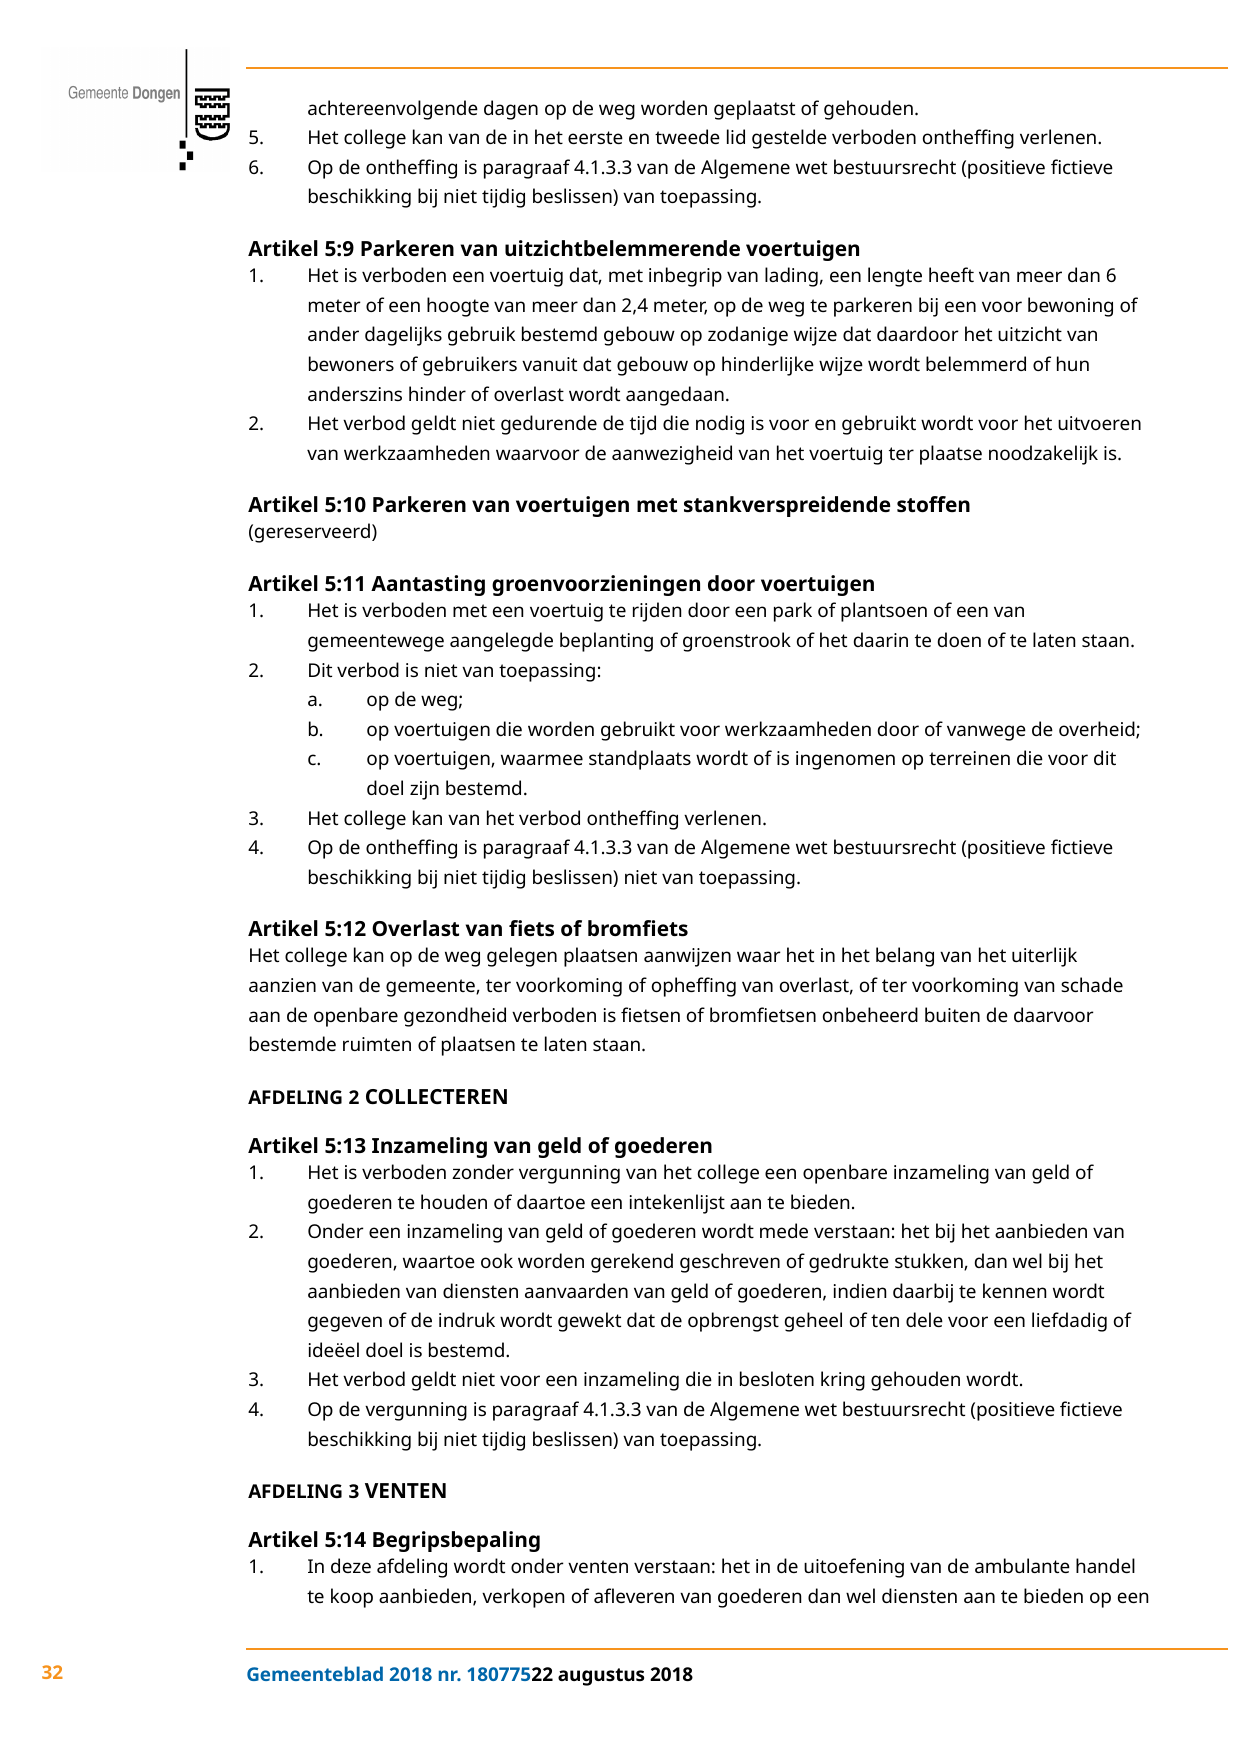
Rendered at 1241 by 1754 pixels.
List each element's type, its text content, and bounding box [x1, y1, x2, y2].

text Artikel 5:12 Overlast van fiets of bromfiets [248, 914, 1152, 943]
text Artikel 5:13 Inzameling van geld of goederen [248, 1131, 1152, 1159]
text AFDELING 2 COLLECTEREN [248, 1082, 1152, 1110]
list Het verbod geldt niet gedurende de tijd die nodig is voor en gebruikt wordt voor het uitvoeren van werkzaamheden waarvoor de aanwezigheid van het voertuig ter plaatse noodzakelijk is. [248, 410, 1152, 466]
list Dit verbod is niet van toepassing: [248, 657, 1152, 682]
list Onder een inzameling van geld of goederen wordt mede verstaan: het bij het aanbieden van goederen, waartoe ook worden gerekend geschreven of gedrukte stukken, dan wel bij het aanbieden van diensten aanvaarden van geld of goederen, indien daarbij te kennen wordt gegeven of de indruk wordt gewekt dat de opbrengst geheel of ten dele voor een liefdadig of ideëel doel is bestemd. [248, 1219, 1152, 1363]
list Het is verboden met een voertuig te rijden door een park of plantsoen of een van gemeentewege aangelegde beplanting of groenstrook of het daarin te doen of te laten staan. [248, 598, 1152, 653]
list achtereenvolgende dagen op de weg worden geplaatst of gehouden. [248, 95, 1152, 121]
text Artikel 5:10 Parkeren van voertuigen met stankverspreidende stoffen [248, 490, 1152, 519]
text Artikel 5:11 Aantasting groenvoorzieningen door voertuigen [248, 569, 1152, 598]
list op voertuigen die worden gebruikt voor werkzaamheden door of vanwege de overheid; [307, 716, 1152, 742]
picture [41, 47, 231, 172]
list op voertuigen, waarmee standplaats wordt of is ingenomen op terreinen die voor dit doel zijn bestemd. [307, 746, 1152, 801]
list In deze afdeling wordt onder venten verstaan: het in de uitoefening van de ambulante handel te koop aanbieden, verkopen of afleveren van goederen dan wel diensten aan te bieden op een [248, 1554, 1152, 1609]
list Op de ontheffing is paragraaf 4.1.3.3 van de Algemene wet bestuursrecht (positieve fictieve beschikking bij niet tijdig beslissen) niet van toepassing. [248, 834, 1152, 889]
text (gereserveerd) [248, 519, 1152, 544]
text Het college kan op de weg gelegen plaatsen aanwijzen waar het in het belang van het uiterlijk aanzien van de gemeente, ter voorkoming of opheffing van overlast, of ter voorkoming van schade aan de openbare gezondheid verboden is fietsen of bromfietsen onbeheerd buiten de daarvoor bestemde ruimten of plaatsen te laten staan. [248, 943, 1152, 1057]
text Artikel 5:9 Parkeren van uitzichtbelemmerende voertuigen [248, 234, 1152, 262]
text AFDELING 3 VENTEN [248, 1476, 1152, 1504]
list Het college kan van de in het eerste en tweede lid gestelde verboden ontheffing verlenen. [248, 124, 1152, 150]
list op de weg; [307, 686, 1152, 712]
list Op de ontheffing is paragraaf 4.1.3.3 van de Algemene wet bestuursrecht (positieve fictieve beschikking bij niet tijdig beslissen) van toepassing. [248, 154, 1152, 209]
list Op de vergunning is paragraaf 4.1.3.3 van de Algemene wet bestuursrecht (positieve fictieve beschikking bij niet tijdig beslissen) van toepassing. [248, 1396, 1152, 1451]
text Artikel 5:14 Begripsbepaling [248, 1525, 1152, 1554]
list Het is verboden zonder vergunning van het college een openbare inzameling van geld of goederen te houden of daartoe een intekenlijst aan te bieden. [248, 1159, 1152, 1215]
list Het is verboden een voertuig dat, met inbegrip van lading, een lengte heeft van meer dan 6 meter of een hoogte van meer dan 2,4 meter, op de weg te parkeren bij een voor bewoning of ander dagelijks gebruik bestemd gebouw op zodanige wijze dat daardoor het uitzicht van bewoners of gebruikers vanuit dat gebouw op hinderlijke wijze wordt belemmerd of hun anderszins hinder of overlast wordt aangedaan. [248, 262, 1152, 406]
list Het college kan van het verbod ontheffing verlenen. [248, 805, 1152, 830]
list Het verbod geldt niet voor een inzameling die in besloten kring gehouden wordt. [248, 1367, 1152, 1392]
